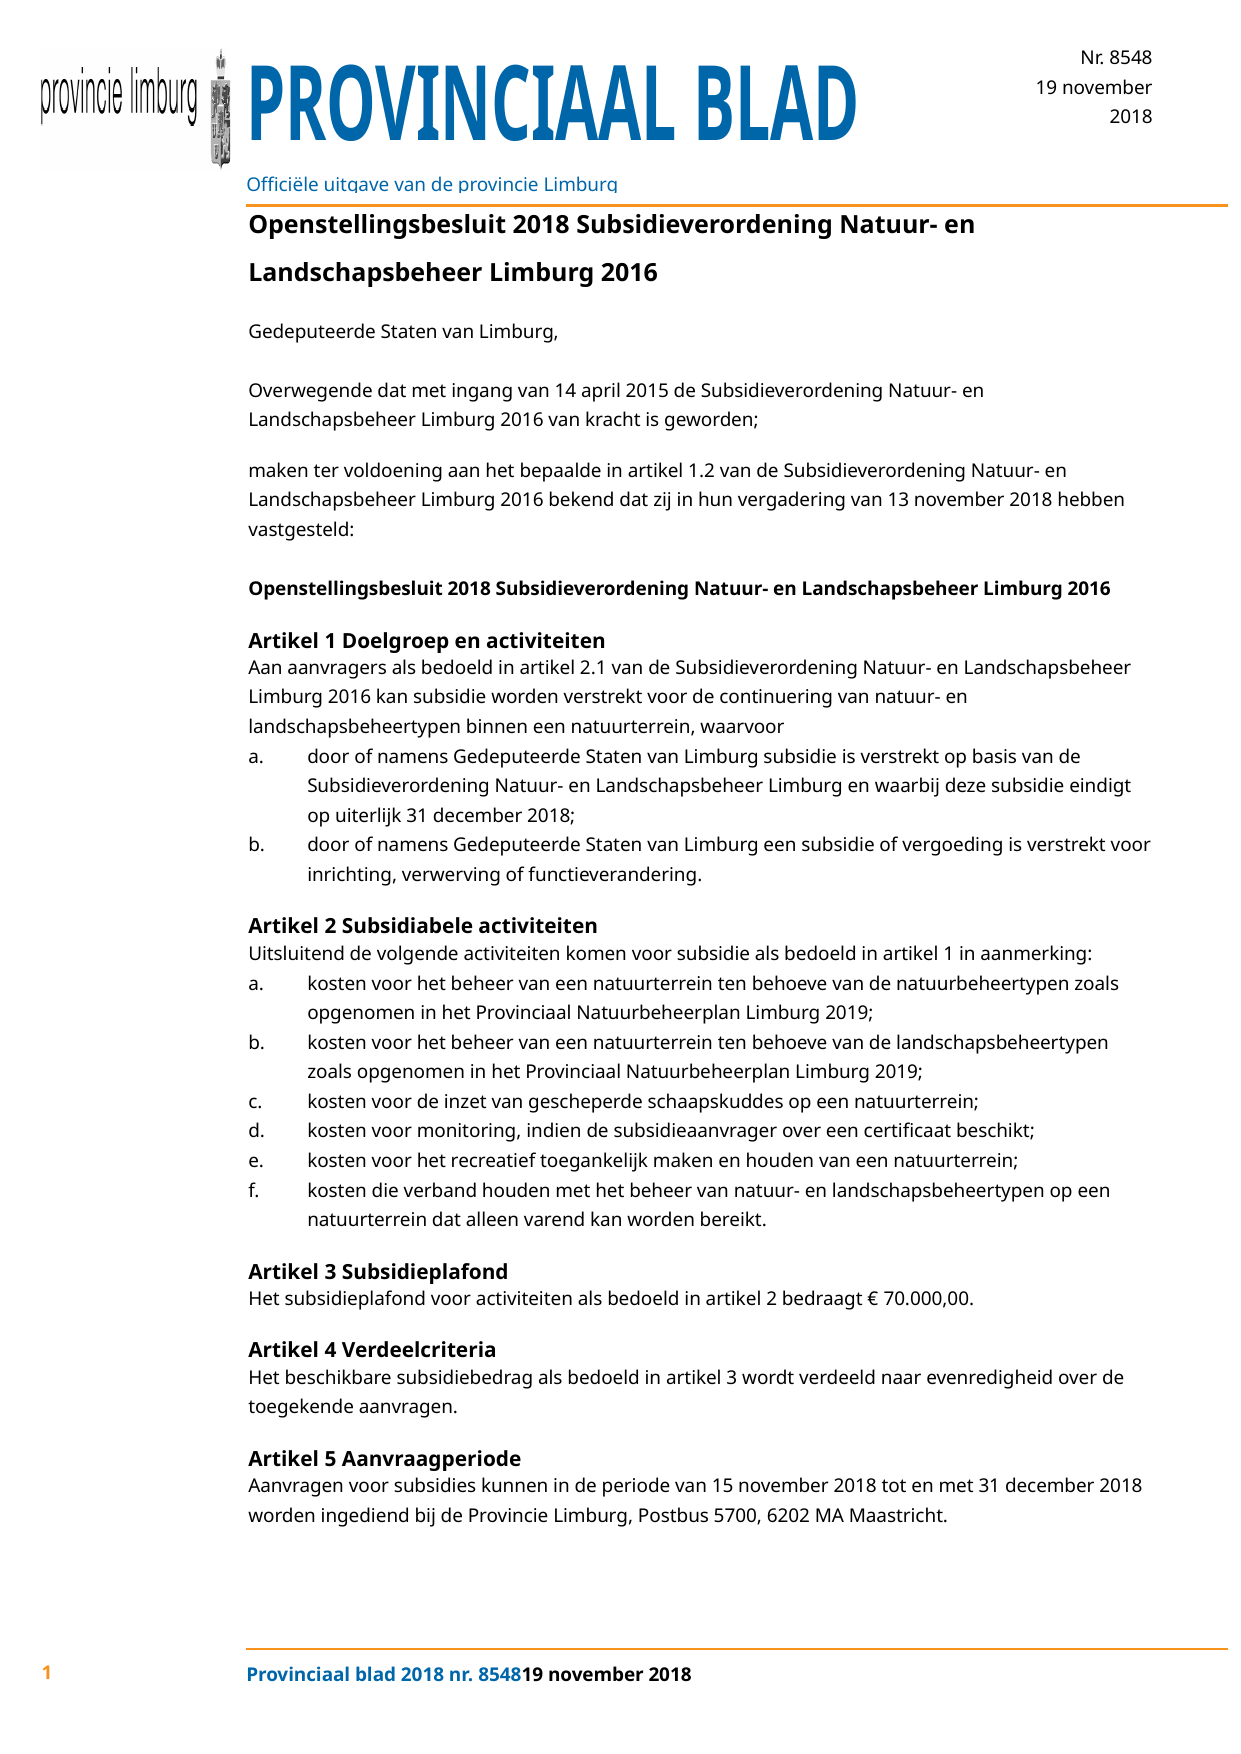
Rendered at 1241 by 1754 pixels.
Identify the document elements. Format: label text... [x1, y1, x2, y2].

list door of namens Gedeputeerde Staten van Limburg een subsidie of vergoeding is verstrekt voor inrichting, verwerving of functieverandering. [248, 832, 1152, 887]
text Artikel 1 Doelgroep en activiteiten [248, 626, 1152, 654]
text Openstellingsbesluit 2018 Subsidieverordening Natuur- en Landschapsbeheer Limburg 2016 [248, 575, 1152, 601]
list kosten voor het recreatief toegankelijk maken en houden van een natuurterrein; [248, 1147, 1152, 1173]
text Artikel 3 Subsidieplafond [248, 1257, 1152, 1285]
text maken ter voldoening aan het bepaalde in artikel 1.2 van de Subsidieverordening Natuur- en Landschapsbeheer Limburg 2016 bekend dat zij in hun vergadering van 13 november 2018 hebben vastgesteld: [248, 457, 1152, 542]
text Artikel 5 Aanvraagperiode [248, 1444, 1152, 1472]
list kosten voor monitoring, indien de subsidieaanvrager over een certificaat beschikt; [248, 1118, 1152, 1143]
picture [41, 47, 231, 172]
list kosten voor het beheer van een natuurterrein ten behoeve van de landschapsbeheertypen zoals opgenomen in het Provinciaal Natuurbeheerplan Limburg 2019; [248, 1029, 1152, 1084]
text Aan aanvragers als bedoeld in artikel 2.1 van de Subsidieverordening Natuur- en Landschapsbeheer Limburg 2016 kan subsidie worden verstrekt voor de continuering van natuur- en landschapsbeheertypen binnen een natuurterrein, waarvoor [248, 654, 1152, 739]
list kosten voor het beheer van een natuurterrein ten behoeve van de natuurbeheertypen zoals opgenomen in het Provinciaal Natuurbeheerplan Limburg 2019; [248, 970, 1152, 1025]
text Overwegende dat met ingang van 14 april 2015 de Subsidieverordening Natuur- en Landschapsbeheer Limburg 2016 van kracht is geworden; [248, 377, 1152, 432]
list kosten voor de inzet van gescheperde schaapskuddes op een natuurterrein; [248, 1088, 1152, 1114]
text Gedeputeerde Staten van Limburg, [248, 318, 1152, 344]
list door of namens Gedeputeerde Staten van Limburg subsidie is verstrekt op basis van de Subsidieverordening Natuur- en Landschapsbeheer Limburg en waarbij deze subsidie eindigt op uiterlijk 31 december 2018; [248, 743, 1152, 828]
text Artikel 2 Subsidiabele activiteiten [248, 912, 1152, 940]
text Het beschikbare subsidiebedrag als bedoeld in artikel 3 wordt verdeeld naar evenredigheid over de toegekende aanvragen. [248, 1364, 1152, 1419]
text Het subsidieplafond voor activiteiten als bedoeld in artikel 2 bedraagt € 70.000,00. [248, 1285, 1152, 1311]
text Aanvragen voor subsidies kunnen in de periode van 15 november 2018 tot en met 31 december 2018 worden ingediend bij de Provincie Limburg, Postbus 5700, 6202 MA Maastricht. [248, 1472, 1152, 1528]
text Artikel 4 Verdeelcriteria [248, 1336, 1152, 1364]
text Openstellingsbesluit 2018 Subsidieverordening Natuur- en Landschapsbeheer Limburg 2016 [248, 207, 1152, 288]
text Uitsluitend de volgende activiteiten komen voor subsidie als bedoeld in artikel 1 in aanmerking: [248, 940, 1152, 966]
list kosten die verband houden met het beheer van natuur- en landschapsbeheertypen op een natuurterrein dat alleen varend kan worden bereikt. [248, 1177, 1152, 1232]
